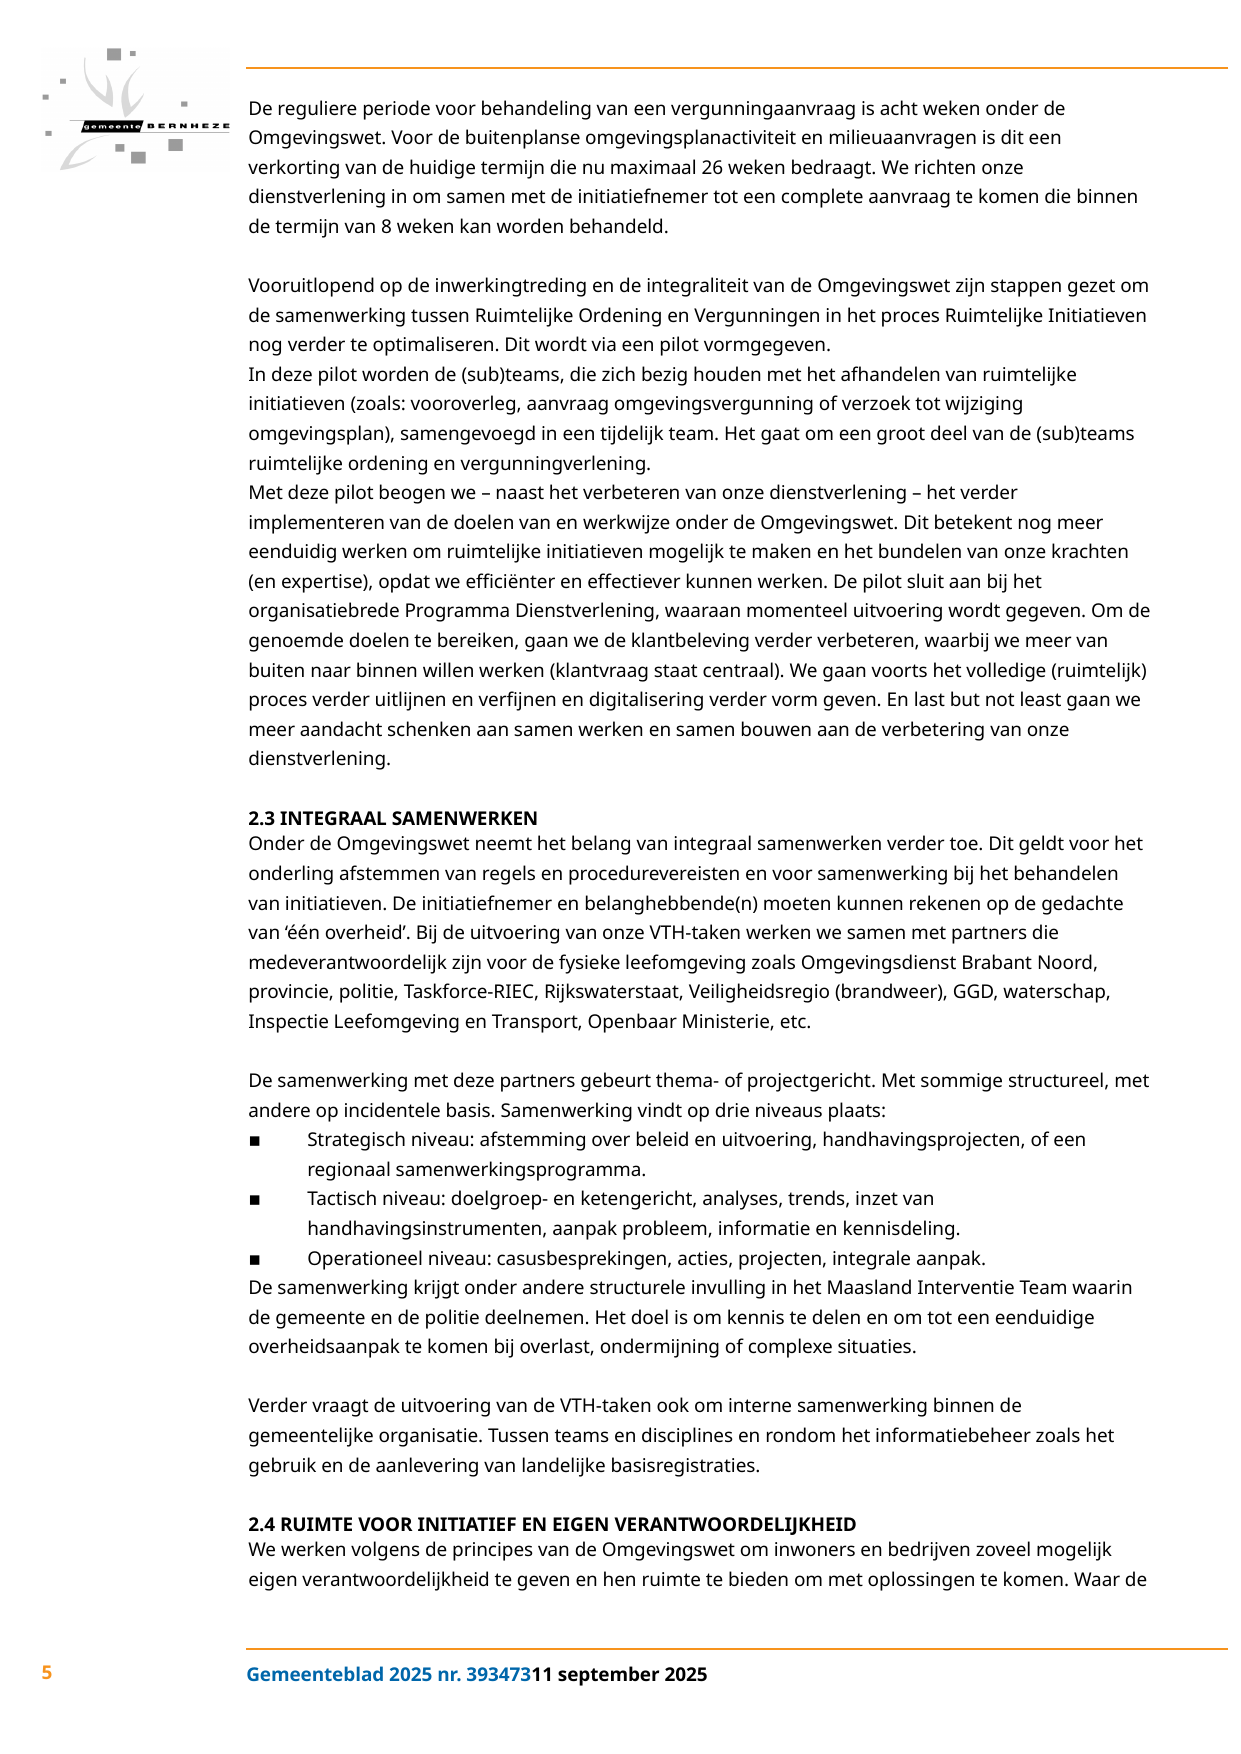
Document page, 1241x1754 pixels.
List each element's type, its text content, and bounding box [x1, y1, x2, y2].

list Strategisch niveau: afstemming over beleid en uitvoering, handhavingsprojecten, of een regionaal samenwerkingsprogramma. [248, 1126, 1152, 1182]
text 2.3 INTEGRAAL SAMENWERKEN [248, 805, 1152, 831]
text 2.4 RUIMTE VOOR INITIATIEF EN EIGEN VERANTWOORDELIJKHEID [248, 1511, 1152, 1537]
text De reguliere periode voor behandeling van een vergunningaanvraag is acht weken onder de Omgevingswet. Voor de buitenplanse omgevingsplanactiviteit en milieuaanvragen is dit een verkorting van de huidige termijn die nu maximaal 26 weken bedraagt. We richten onze dienstverlening in om samen met de initiatiefnemer tot een complete aanvraag te komen die binnen de termijn van 8 weken kan worden behandeld. [248, 95, 1152, 239]
text Onder de Omgevingswet neemt het belang van integraal samenwerken verder toe. Dit geldt voor het onderling afstemmen van regels en procedurevereisten en voor samenwerking bij het behandelen van initiatieven. De initiatiefnemer en belanghebbende(n) moeten kunnen rekenen op de gedachte van ‘één overheid’. Bij de uitvoering van onze VTH-taken werken we samen met partners die medeverantwoordelijk zijn voor de fysieke leefomgeving zoals Omgevingsdienst Brabant Noord, provincie, politie, Taskforce-RIEC, Rijkswaterstaat, Veiligheidsregio (brandweer), GGD, waterschap, Inspectie Leefomgeving en Transport, Openbaar Ministerie, etc. [248, 831, 1152, 1034]
picture [41, 47, 231, 172]
text Verder vraagt de uitvoering van de VTH-taken ook om interne samenwerking binnen de gemeentelijke organisatie. Tussen teams en disciplines en rondom het informatiebeheer zoals het gebruik en de aanlevering van landelijke basisregistraties. [248, 1393, 1152, 1477]
text We werken volgens de principes van de Omgevingswet om inwoners en bedrijven zoveel mogelijk eigen verantwoordelijkheid te geven en hen ruimte te bieden om met oplossingen te komen. Waar de [248, 1537, 1152, 1592]
list Operationeel niveau: casusbesprekingen, acties, projecten, integrale aanpak. [248, 1245, 1152, 1270]
list Tactisch niveau: doelgroep- en ketengericht, analyses, trends, inzet van handhavingsinstrumenten, aanpak probleem, informatie en kennisdeling. [248, 1186, 1152, 1241]
text In deze pilot worden de (sub)teams, die zich bezig houden met het afhandelen van ruimtelijke initiatieven (zoals: vooroverleg, aanvraag omgevingsvergunning of verzoek tot wijziging omgevingsplan), samengevoegd in een tijdelijk team. Het gaat om een groot deel van de (sub)teams ruimtelijke ordening en vergunningverlening. [248, 361, 1152, 476]
text De samenwerking met deze partners gebeurt thema- of projectgericht. Met sommige structureel, met andere op incidentele basis. Samenwerking vindt op drie niveaus plaats: [248, 1067, 1152, 1122]
text De samenwerking krijgt onder andere structurele invulling in het Maasland Interventie Team waarin de gemeente en de politie deelnemen. Het doel is om kennis te delen en om tot een eenduidige overheidsaanpak te komen bij overlast, ondermijning of complexe situaties. [248, 1274, 1152, 1359]
text Vooruitlopend op de inwerkingtreding en de integraliteit van de Omgevingswet zijn stappen gezet om de samenwerking tussen Ruimtelijke Ordening en Vergunningen in het proces Ruimtelijke Initiatieven nog verder te optimaliseren. Dit wordt via een pilot vormgegeven. [248, 272, 1152, 357]
text Met deze pilot beogen we – naast het verbeteren van onze dienstverlening – het verder implementeren van de doelen van en werkwijze onder de Omgevingswet. Dit betekent nog meer eenduidig werken om ruimtelijke initiatieven mogelijk te maken en het bundelen van onze krachten (en expertise), opdat we efficiënter en effectiever kunnen werken. De pilot sluit aan bij het organisatiebrede Programma Dienstverlening, waaraan momenteel uitvoering wordt gegeven. Om de genoemde doelen te bereiken, gaan we de klantbeleving verder verbeteren, waarbij we meer van buiten naar binnen willen werken (klantvraag staat centraal). We gaan voorts het volledige (ruimtelijk) proces verder uitlijnen en verfijnen en digitalisering verder vorm geven. En last but not least gaan we meer aandacht schenken aan samen werken en samen bouwen aan de verbetering van onze dienstverlening. [248, 479, 1152, 771]
